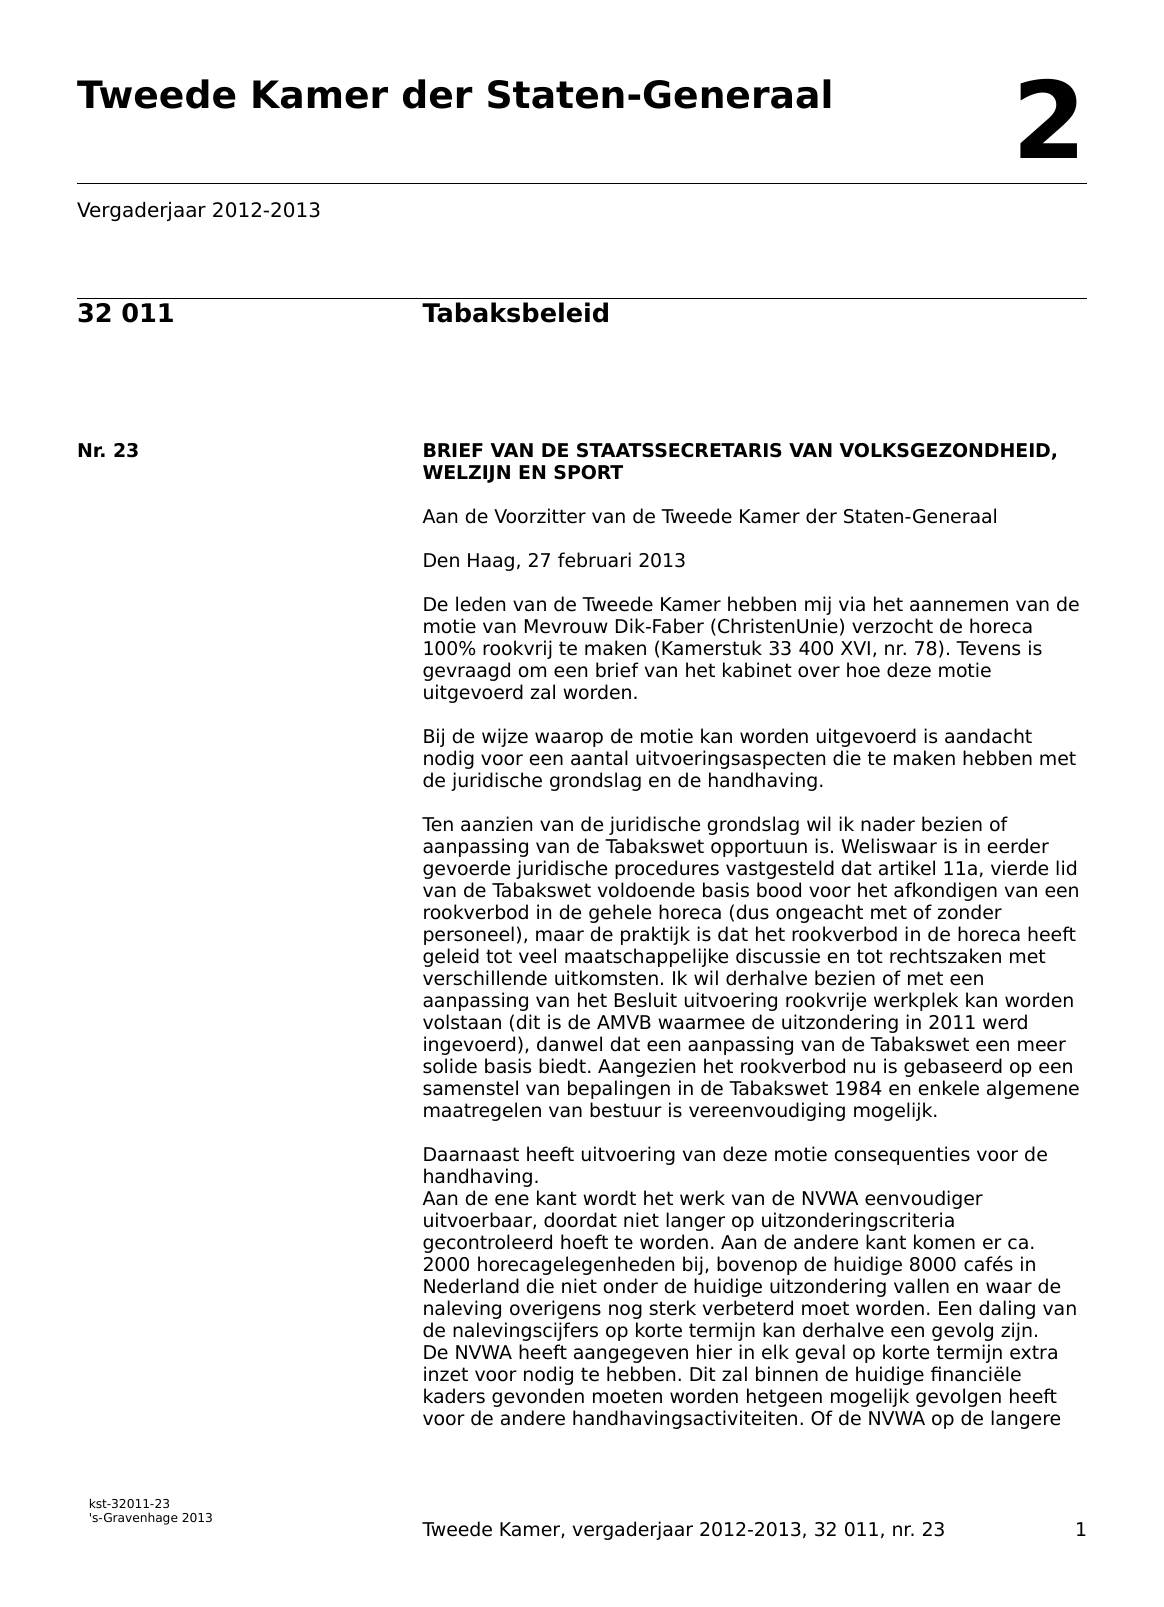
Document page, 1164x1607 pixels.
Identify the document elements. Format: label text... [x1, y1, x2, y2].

text Den Haag, 27 februari 2013 [422, 550, 1087, 572]
text 's-Gravenhage 2013 [88, 1511, 323, 1525]
text Aan de ene kant wordt het werk van de NVWA eenvoudiger uitvoerbaar, doordat niet langer op uitzonderingscriteria gecontroleerd hoeft te worden. Aan de andere kant komen er ca. 2000 horecagelegenheden bij, bovenop de huidige 8000 cafés in Nederland die niet onder de huidige uitzondering vallen en waar de naleving overigens nog sterk verbeterd moet worden. Een daling van de nalevingscijfers op korte termijn kan derhalve een gevolg zijn. [422, 1188, 1087, 1342]
text Aan de Voorzitter van de Tweede Kamer der Staten-Generaal [422, 506, 1087, 528]
subtitle 32 011 Tabaksbeleid [77, 299, 1087, 329]
text Daarnaast heeft uitvoering van deze motie consequenties voor de handhaving. [422, 1144, 1087, 1188]
text Ten aanzien van de juridische grondslag wil ik nader bezien of aanpassing van de Tabakswet opportuun is. Weliswaar is in eerder gevoerde juridische procedures vastgesteld dat artikel 11a, vierde lid van de Tabakswet voldoende basis bood voor het afkondigen van een rookverbod in de gehele horeca (dus ongeacht met of zonder personeel), maar de praktijk is dat het rookverbod in de horeca heeft geleid tot veel maatschappelijke discussie en tot rechtszaken met verschillende uitkomsten. Ik wil derhalve bezien of met een aanpassing van het Besluit uitvoering rookvrije werkplek kan worden volstaan (dit is de AMVB waarmee de uitzondering in 2011 werd ingevoerd), danwel dat een aanpassing van de Tabakswet een meer solide basis biedt. Aangezien het rookverbod nu is gebaseerd op een samenstel van bepalingen in de Tabakswet 1984 en enkele algemene maatregelen van bestuur is vereenvoudiging mogelijk. [422, 814, 1087, 1122]
subtitle Nr. 23 BRIEF VAN DE STAATSSECRETARIS VAN VOLKSGEZONDHEID, WELZIJN EN SPORT [77, 440, 1087, 484]
text De NVWA heeft aangegeven hier in elk geval op korte termijn extra inzet voor nodig te hebben. Dit zal binnen de huidige financiële kaders gevonden moeten worden hetgeen mogelijk gevolgen heeft voor de andere handhavingsactiviteiten. Of de NVWA op de langere [422, 1342, 1087, 1430]
text kst-32011-23 [88, 1497, 323, 1511]
table_header Tweede Kamer der Staten-Generaal [77, 59, 886, 183]
text De leden van de Tweede Kamer hebben mij via het aannemen van de motie van Mevrouw Dik-Faber (ChristenUnie) verzocht de horeca 100% rookvrij te maken (Kamerstuk 33 400 XVI, nr. 78). Tevens is gevraagd om een brief van het kabinet over hoe deze motie uitgevoerd zal worden. [422, 594, 1087, 704]
table_header 2 [886, 59, 1087, 183]
text Bij de wijze waarop de motie kan worden uitgevoerd is aandacht nodig voor een aantal uitvoeringsaspecten die te maken hebben met de juridische grondslag en de handhaving. [422, 726, 1087, 792]
table_cell Vergaderjaar 2012-2013 [77, 184, 1087, 298]
